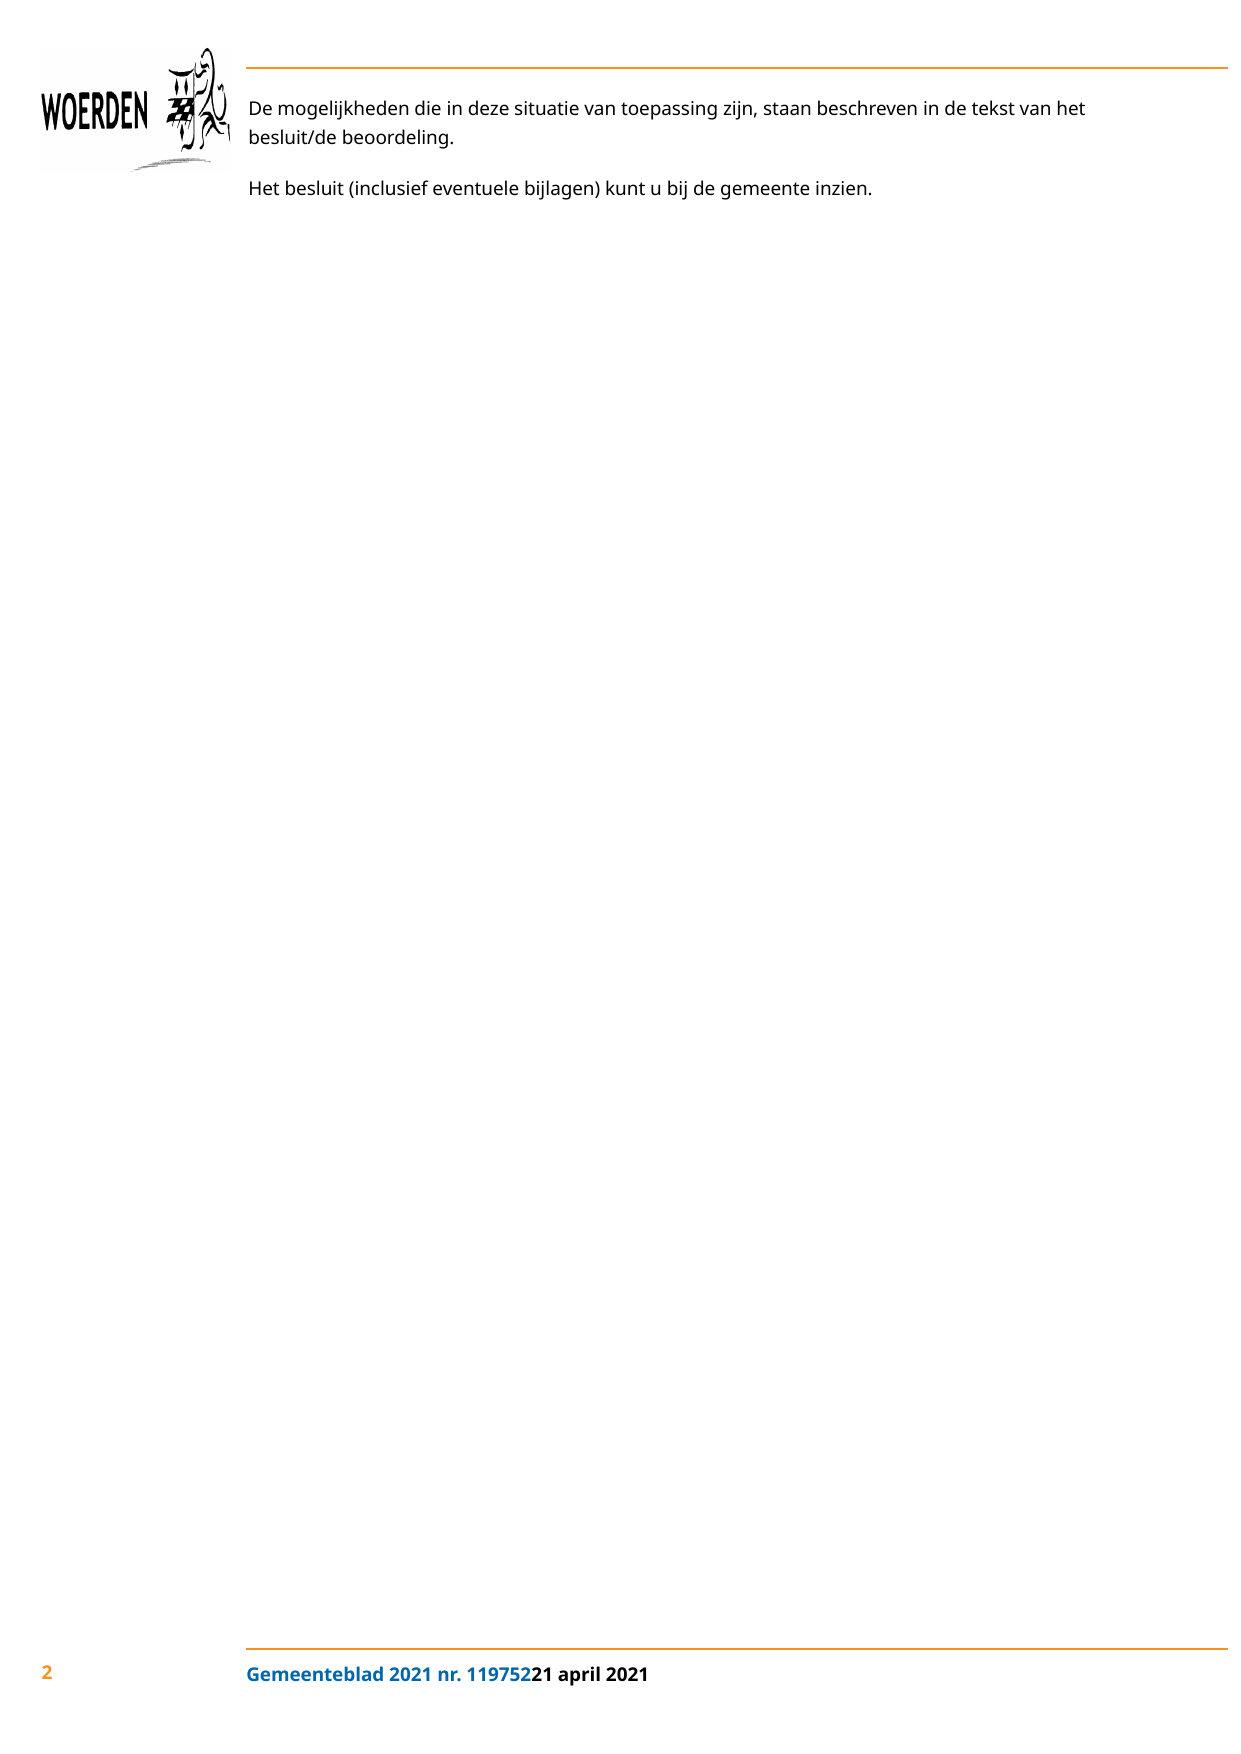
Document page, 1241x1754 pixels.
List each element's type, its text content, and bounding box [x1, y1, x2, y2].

picture [41, 47, 231, 172]
text Het besluit (inclusief eventuele bijlagen) kunt u bij de gemeente inzien. [248, 175, 1152, 201]
text De mogelijkheden die in deze situatie van toepassing zijn, staan beschreven in de tekst van het besluit/de beoordeling. [248, 95, 1152, 150]
